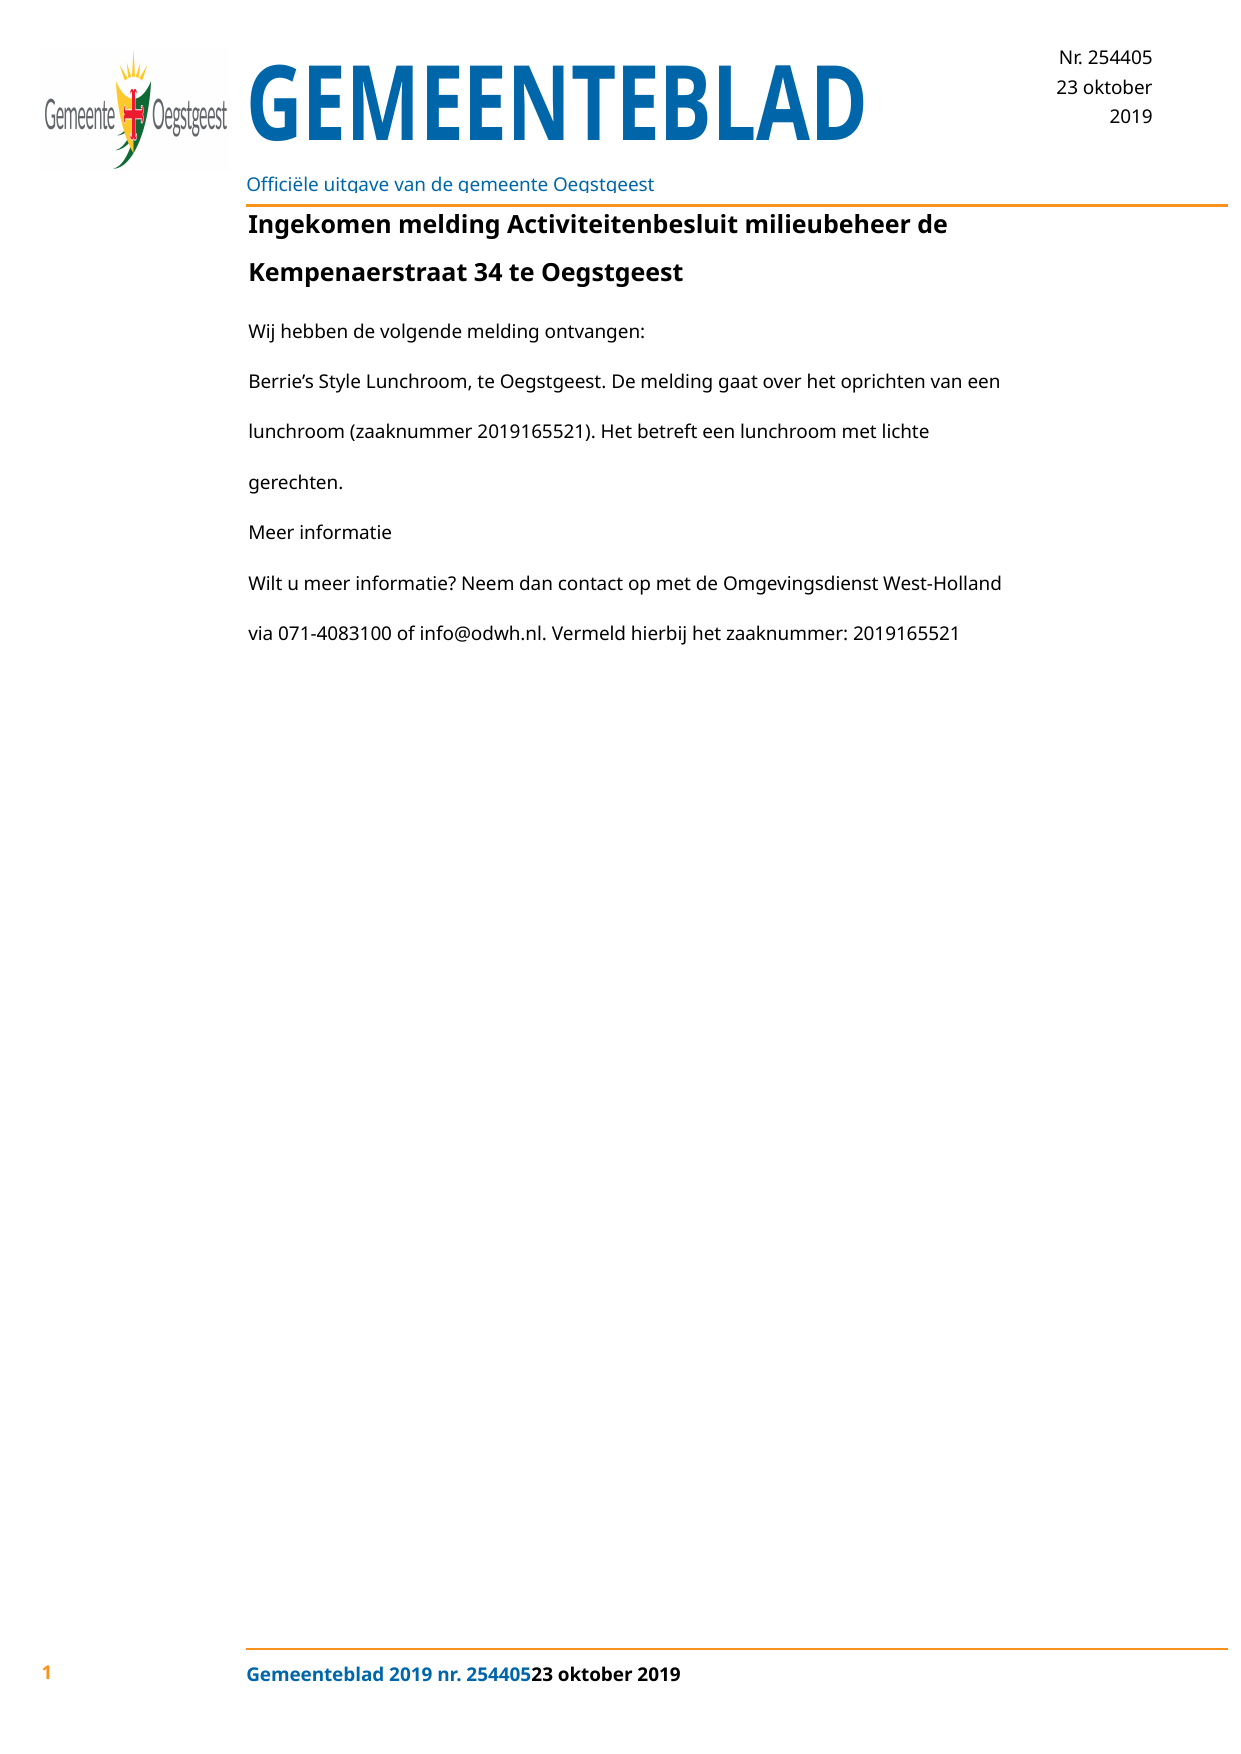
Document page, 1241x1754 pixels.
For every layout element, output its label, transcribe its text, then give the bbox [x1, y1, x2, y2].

picture [41, 47, 231, 172]
text lunchroom (zaaknummer 2019165521). Het betreft een lunchroom met lichte [248, 419, 1152, 444]
text Berrie’s Style Lunchroom, te Oegstgeest. De melding gaat over het oprichten van een [248, 368, 1152, 394]
text Wij hebben de volgende melding ontvangen: [248, 318, 1152, 344]
text gerechten. [248, 469, 1152, 495]
text Meer informatie [248, 519, 1152, 545]
text via 071‐4083100 of info@odwh.nl. Vermeld hierbij het zaaknummer: 2019165521 [248, 620, 1152, 646]
text Wilt u meer informatie? Neem dan contact op met de Omgevingsdienst West‐Holland [248, 570, 1152, 596]
text Ingekomen melding Activiteitenbesluit milieubeheer de Kempenaerstraat 34 te Oegstgeest [248, 207, 1152, 288]
